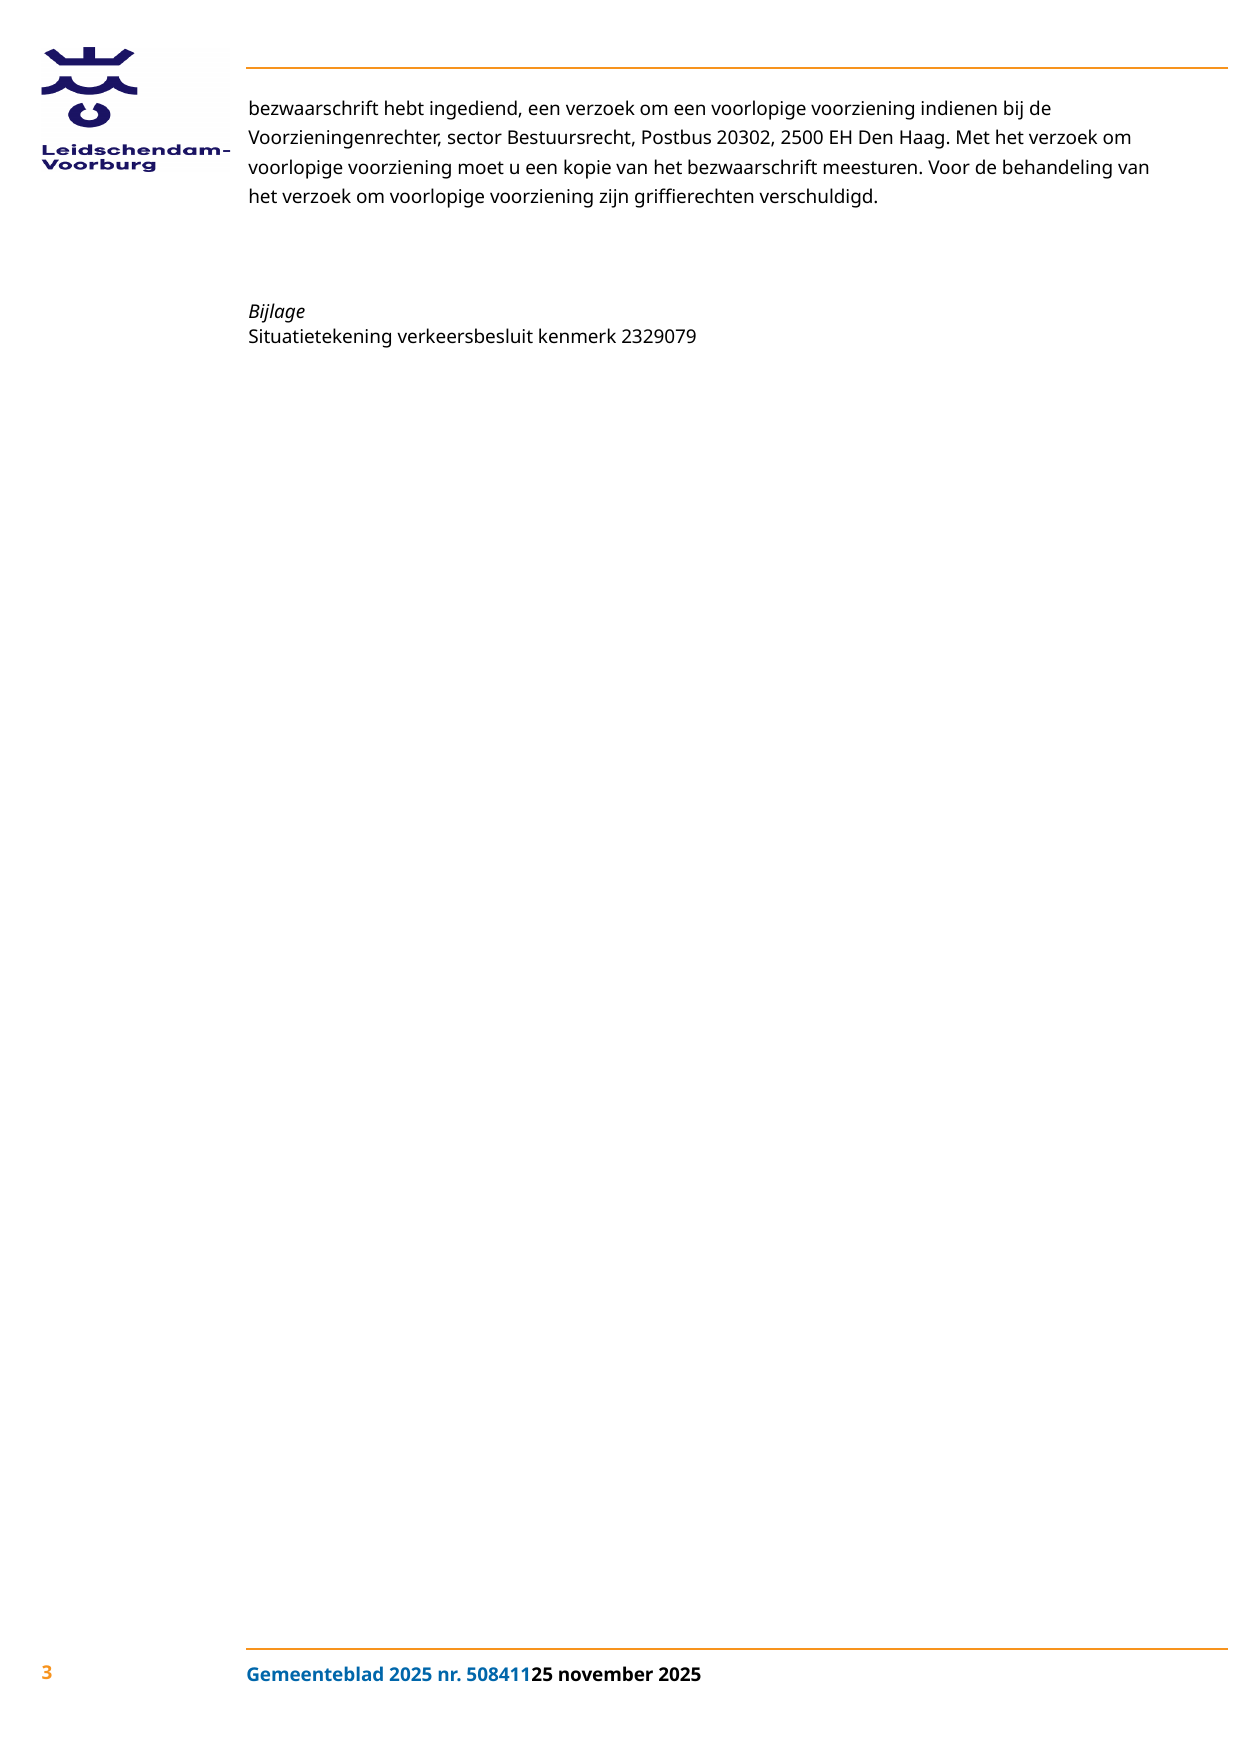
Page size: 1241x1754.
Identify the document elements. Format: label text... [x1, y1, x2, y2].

picture [41, 47, 231, 172]
text Situatietekening verkeersbesluit kenmerk 2329079 [248, 324, 1152, 349]
text bezwaarschrift hebt ingediend, een verzoek om een voorlopige voorziening indienen bij de Voorzieningenrechter, sector Bestuursrecht, Postbus 20302, 2500 EH Den Haag. Met het verzoek om voorlopige voorziening moet u een kopie van het bezwaarschrift meesturen. Voor de behandeling van het verzoek om voorlopige voorziening zijn griffierechten verschuldigd. [248, 95, 1152, 209]
text Bijlage [248, 298, 1152, 324]
